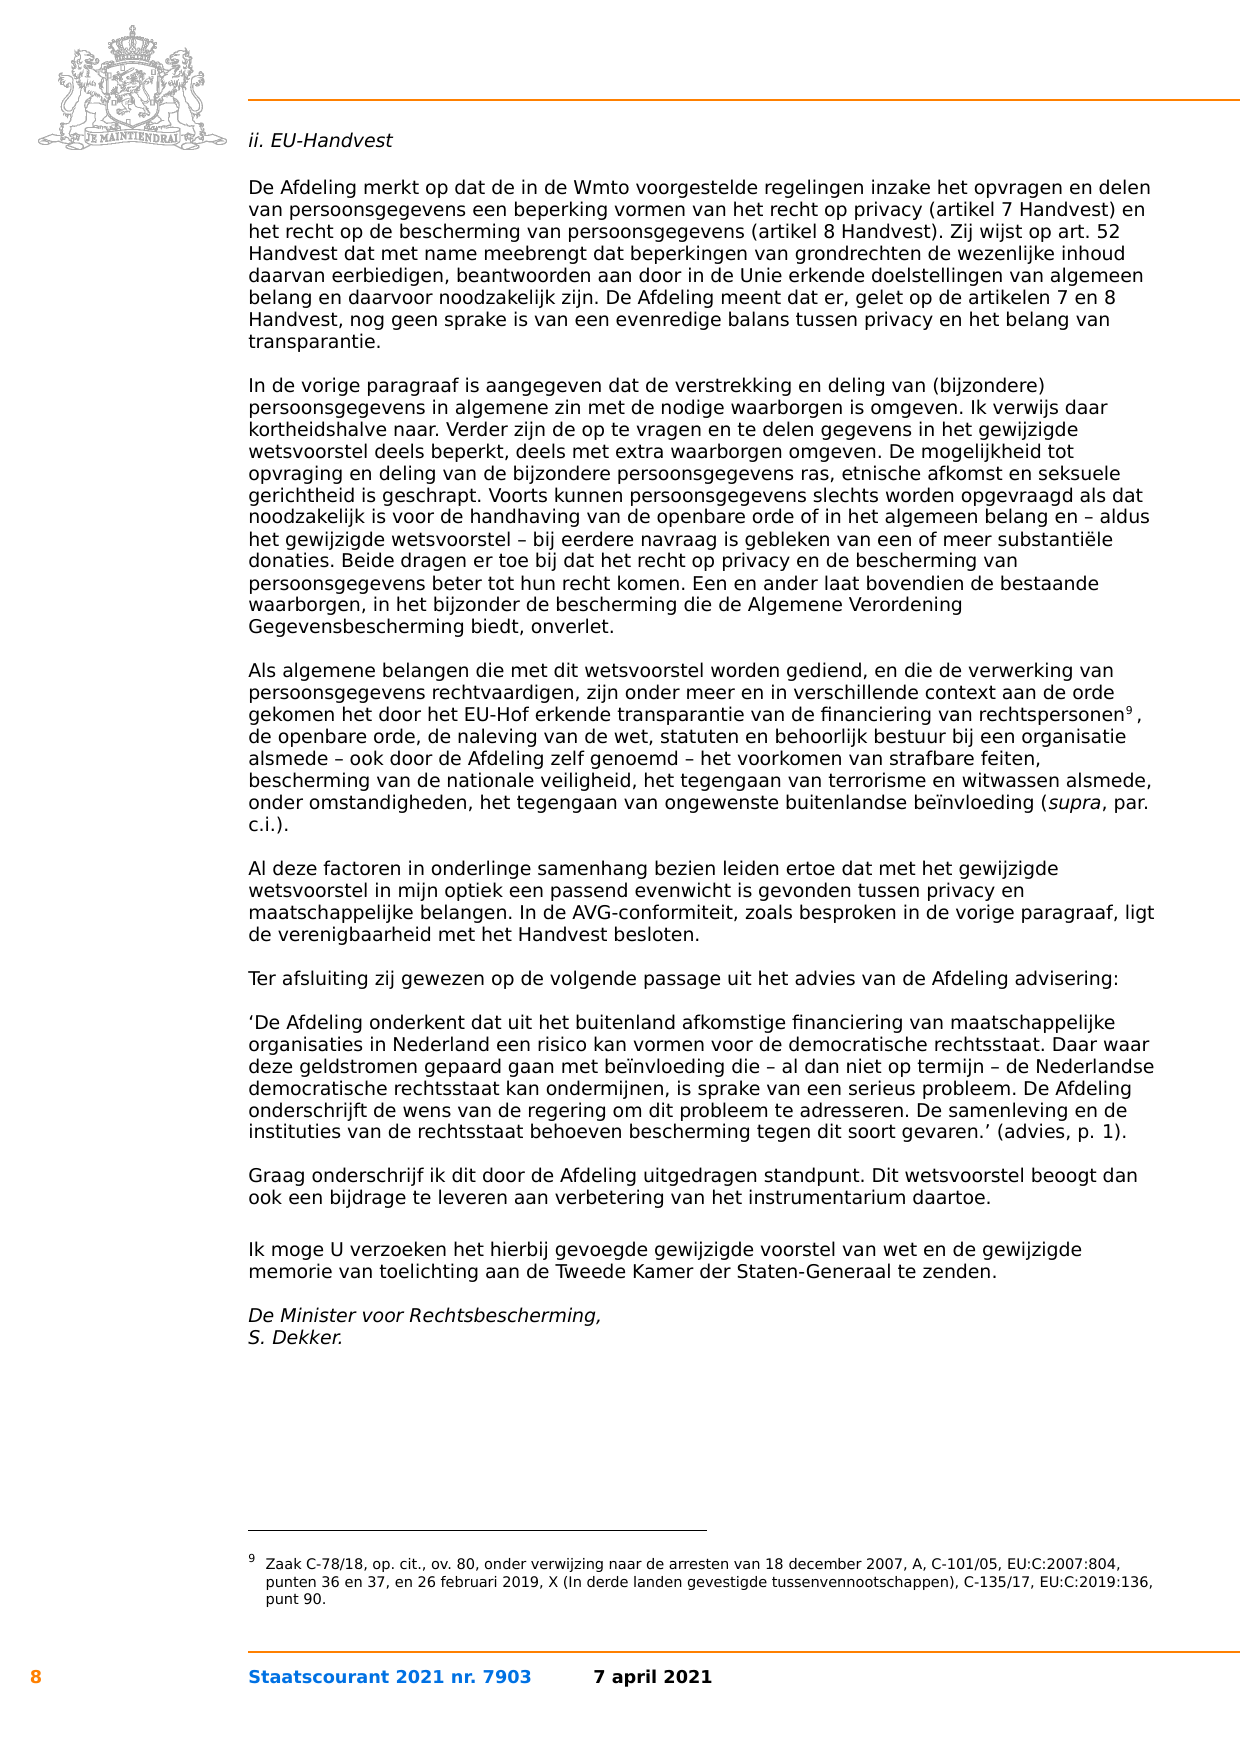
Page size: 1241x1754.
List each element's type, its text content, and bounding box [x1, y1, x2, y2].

text Graag onderschrijf ik dit door de Afdeling uitgedragen standpunt. Dit wetsvoorstel beoogt dan ook een bijdrage te leveren aan verbetering van het instrumentarium daartoe. [248, 1165, 1163, 1209]
text Zaak C-78/18, op. cit., ov. 80, onder verwijzing naar de arresten van 18 december 2007, A, C‑101/05, EU:C:2007:804, punten 36 en 37, en 26 februari 2019, X (In derde landen gevestigde tussenvennootschappen), C‑135/17, EU:C:2019:136, punt 90. [248, 1552, 1163, 1608]
subtitle ii. EU-Handvest [248, 130, 1163, 152]
text De Minister voor Rechtsbescherming, S. Dekker. [248, 1305, 1163, 1349]
text In de vorige paragraaf is aangegeven dat de verstrekking en deling van (bijzondere) persoonsgegevens in algemene zin met de nodige waarborgen is omgeven. Ik verwijs daar kortheidshalve naar. Verder zijn de op te vragen en te delen gegevens in het gewijzigde wetsvoorstel deels beperkt, deels met extra waarborgen omgeven. De mogelijkheid tot opvraging en deling van de bijzondere persoonsgegevens ras, etnische afkomst en seksuele gerichtheid is geschrapt. Voorts kunnen persoonsgegevens slechts worden opgevraagd als dat noodzakelijk is voor de handhaving van de openbare orde of in het algemeen belang en – aldus het gewijzigde wetsvoorstel – bij eerdere navraag is gebleken van een of meer substantiële donaties. Beide dragen er toe bij dat het recht op privacy en de bescherming van persoonsgegevens beter tot hun recht komen. Een en ander laat bovendien de bestaande waarborgen, in het bijzonder de bescherming die de Algemene Verordening Gegevensbescherming biedt, onverlet. [248, 374, 1163, 638]
text Als algemene belangen die met dit wetsvoorstel worden gediend, en die de verwerking van persoonsgegevens rechtvaardigen, zijn onder meer en in verschillende context aan de orde gekomen het door het EU-Hof erkende transparantie van de financiering van rechtspersonen, de openbare orde, de naleving van de wet, statuten en behoorlijk bestuur bij een organisatie alsmede – ook door de Afdeling zelf genoemd – het voorkomen van strafbare feiten, bescherming van de nationale veiligheid, het tegengaan van terrorisme en witwassen alsmede, onder omstandigheden, het tegengaan van ongewenste buitenlandse beïnvloeding (supra, par. c.i.). [248, 660, 1163, 836]
text Al deze factoren in onderlinge samenhang bezien leiden ertoe dat met het gewijzigde wetsvoorstel in mijn optiek een passend evenwicht is gevonden tussen privacy en maatschappelijke belangen. In de AVG-conformiteit, zoals besproken in de vorige paragraaf, ligt de verenigbaarheid met het Handvest besloten. [248, 858, 1163, 946]
picture [38, 25, 227, 150]
text Ter afsluiting zij gewezen op de volgende passage uit het advies van de Afdeling advisering: [248, 968, 1163, 990]
text Ik moge U verzoeken het hierbij gevoegde gewijzigde voorstel van wet en de gewijzigde memorie van toelichting aan de Tweede Kamer der Staten-Generaal te zenden. [248, 1239, 1163, 1283]
text ‘De Afdeling onderkent dat uit het buitenland afkomstige financiering van maatschappelijke organisaties in Nederland een risico kan vormen voor de democratische rechtsstaat. Daar waar deze geldstromen gepaard gaan met beïnvloeding die – al dan niet op termijn – de Nederlandse democratische rechtsstaat kan ondermijnen, is sprake van een serieus probleem. De Afdeling onderschrijft de wens van de regering om dit probleem te adresseren. De samenleving en de instituties van de rechtsstaat behoeven bescherming tegen dit soort gevaren.’ (advies, p. 1). [248, 1012, 1163, 1143]
text De Afdeling merkt op dat de in de Wmto voorgestelde regelingen inzake het opvragen en delen van persoonsgegevens een beperking vormen van het recht op privacy (artikel 7 Handvest) en het recht op de bescherming van persoonsgegevens (artikel 8 Handvest). Zij wijst op art. 52 Handvest dat met name meebrengt dat beperkingen van grondrechten de wezenlijke inhoud daarvan eerbiedigen, beantwoorden aan door in de Unie erkende doelstellingen van algemeen belang en daarvoor noodzakelijk zijn. De Afdeling meent dat er, gelet op de artikelen 7 en 8 Handvest, nog geen sprake is van een evenredige balans tussen privacy en het belang van transparantie. [248, 177, 1163, 353]
